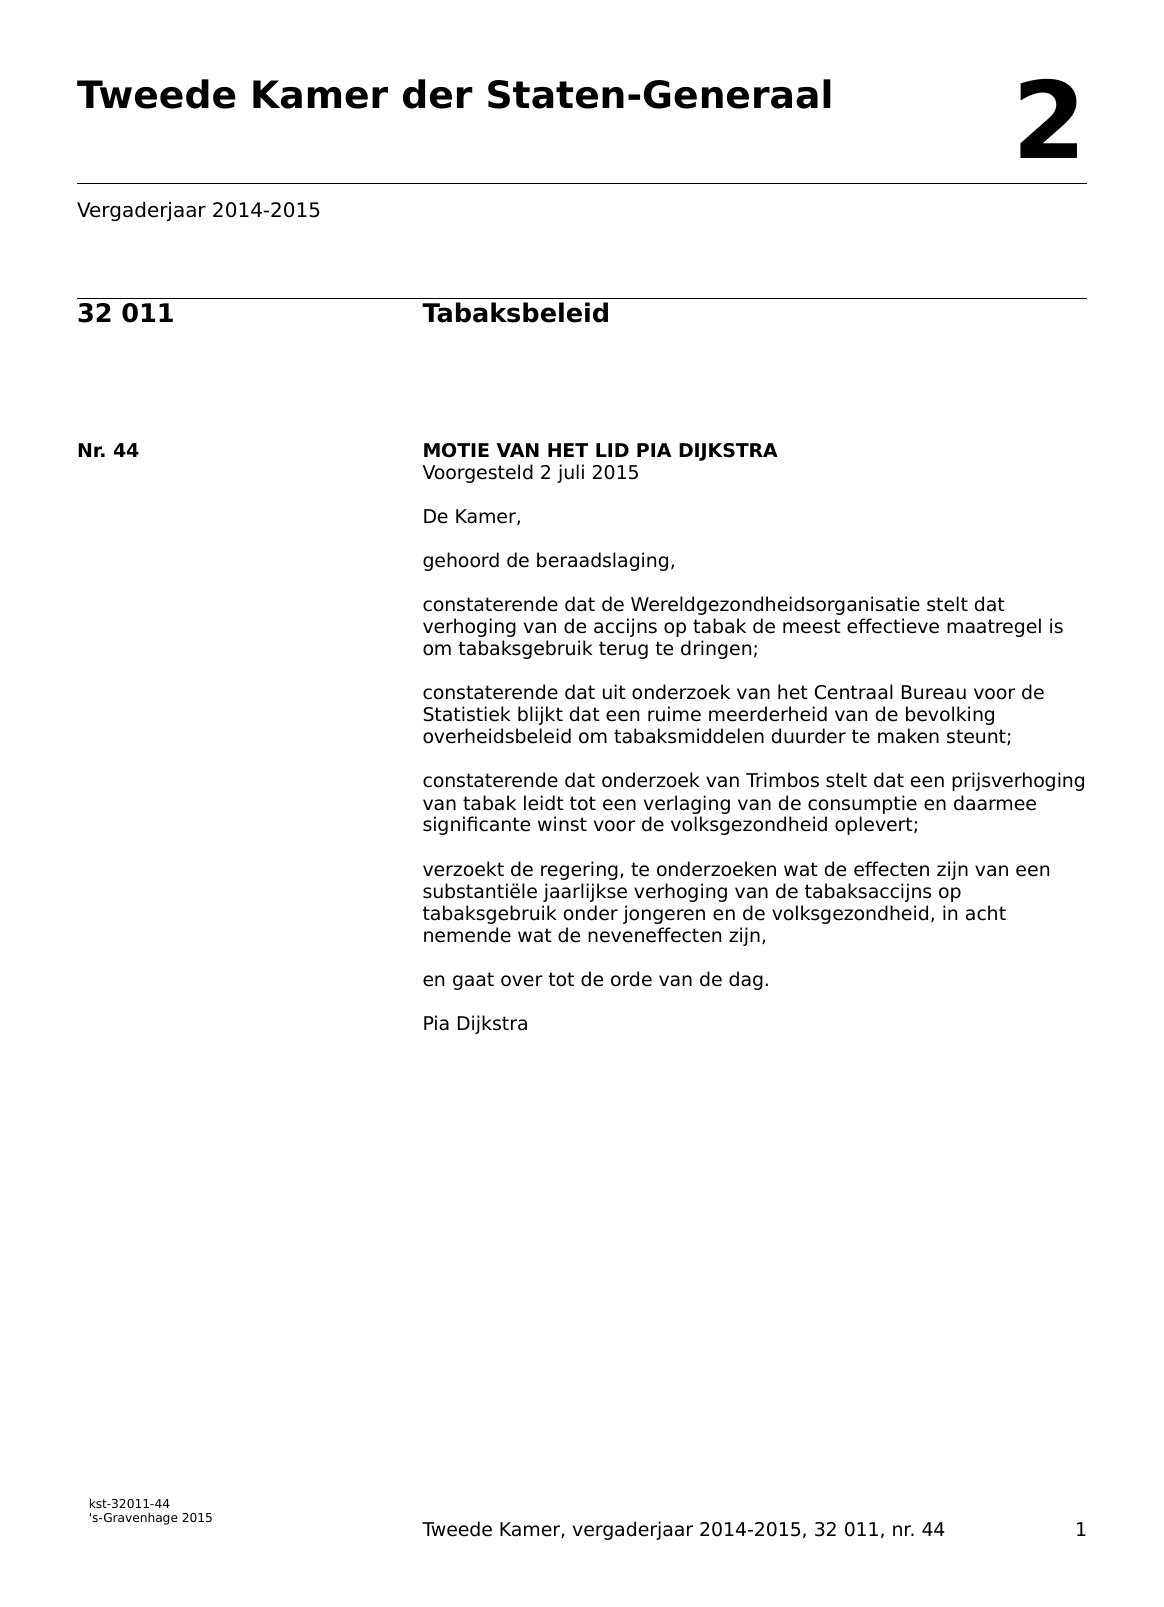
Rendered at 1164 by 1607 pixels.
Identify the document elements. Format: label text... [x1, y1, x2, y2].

text Pia Dijkstra [422, 1013, 1087, 1035]
text De Kamer, [422, 506, 1087, 528]
text kst-32011-44 [88, 1497, 323, 1511]
table_header Tweede Kamer der Staten-Generaal [77, 59, 886, 183]
text gehoord de beraadslaging, [422, 550, 1087, 572]
table_header 2 [886, 59, 1087, 183]
text constaterende dat uit onderzoek van het Centraal Bureau voor de Statistiek blijkt dat een ruime meerderheid van de bevolking overheidsbeleid om tabaksmiddelen duurder te maken steunt; [422, 682, 1087, 748]
text constaterende dat onderzoek van Trimbos stelt dat een prijsverhoging van tabak leidt tot een verlaging van de consumptie en daarmee significante winst voor de volksgezondheid oplevert; [422, 770, 1087, 836]
subtitle Nr. 44 MOTIE VAN HET LID PIA DIJKSTRA [77, 440, 1087, 462]
text 's-Gravenhage 2015 [88, 1511, 323, 1525]
subtitle 32 011 Tabaksbeleid [77, 299, 1087, 329]
table_cell Vergaderjaar 2014-2015 [77, 184, 1087, 298]
text constaterende dat de Wereldgezondheidsorganisatie stelt dat verhoging van de accijns op tabak de meest effectieve maatregel is om tabaksgebruik terug te dringen; [422, 594, 1087, 660]
text verzoekt de regering, te onderzoeken wat de effecten zijn van een substantiële jaarlijkse verhoging van de tabaksaccijns op tabaksgebruik onder jongeren en de volksgezondheid, in acht nemende wat de neveneffecten zijn, [422, 858, 1087, 946]
text en gaat over tot de orde van de dag. [422, 969, 1087, 991]
text Voorgesteld 2 juli 2015 [422, 462, 1087, 484]
